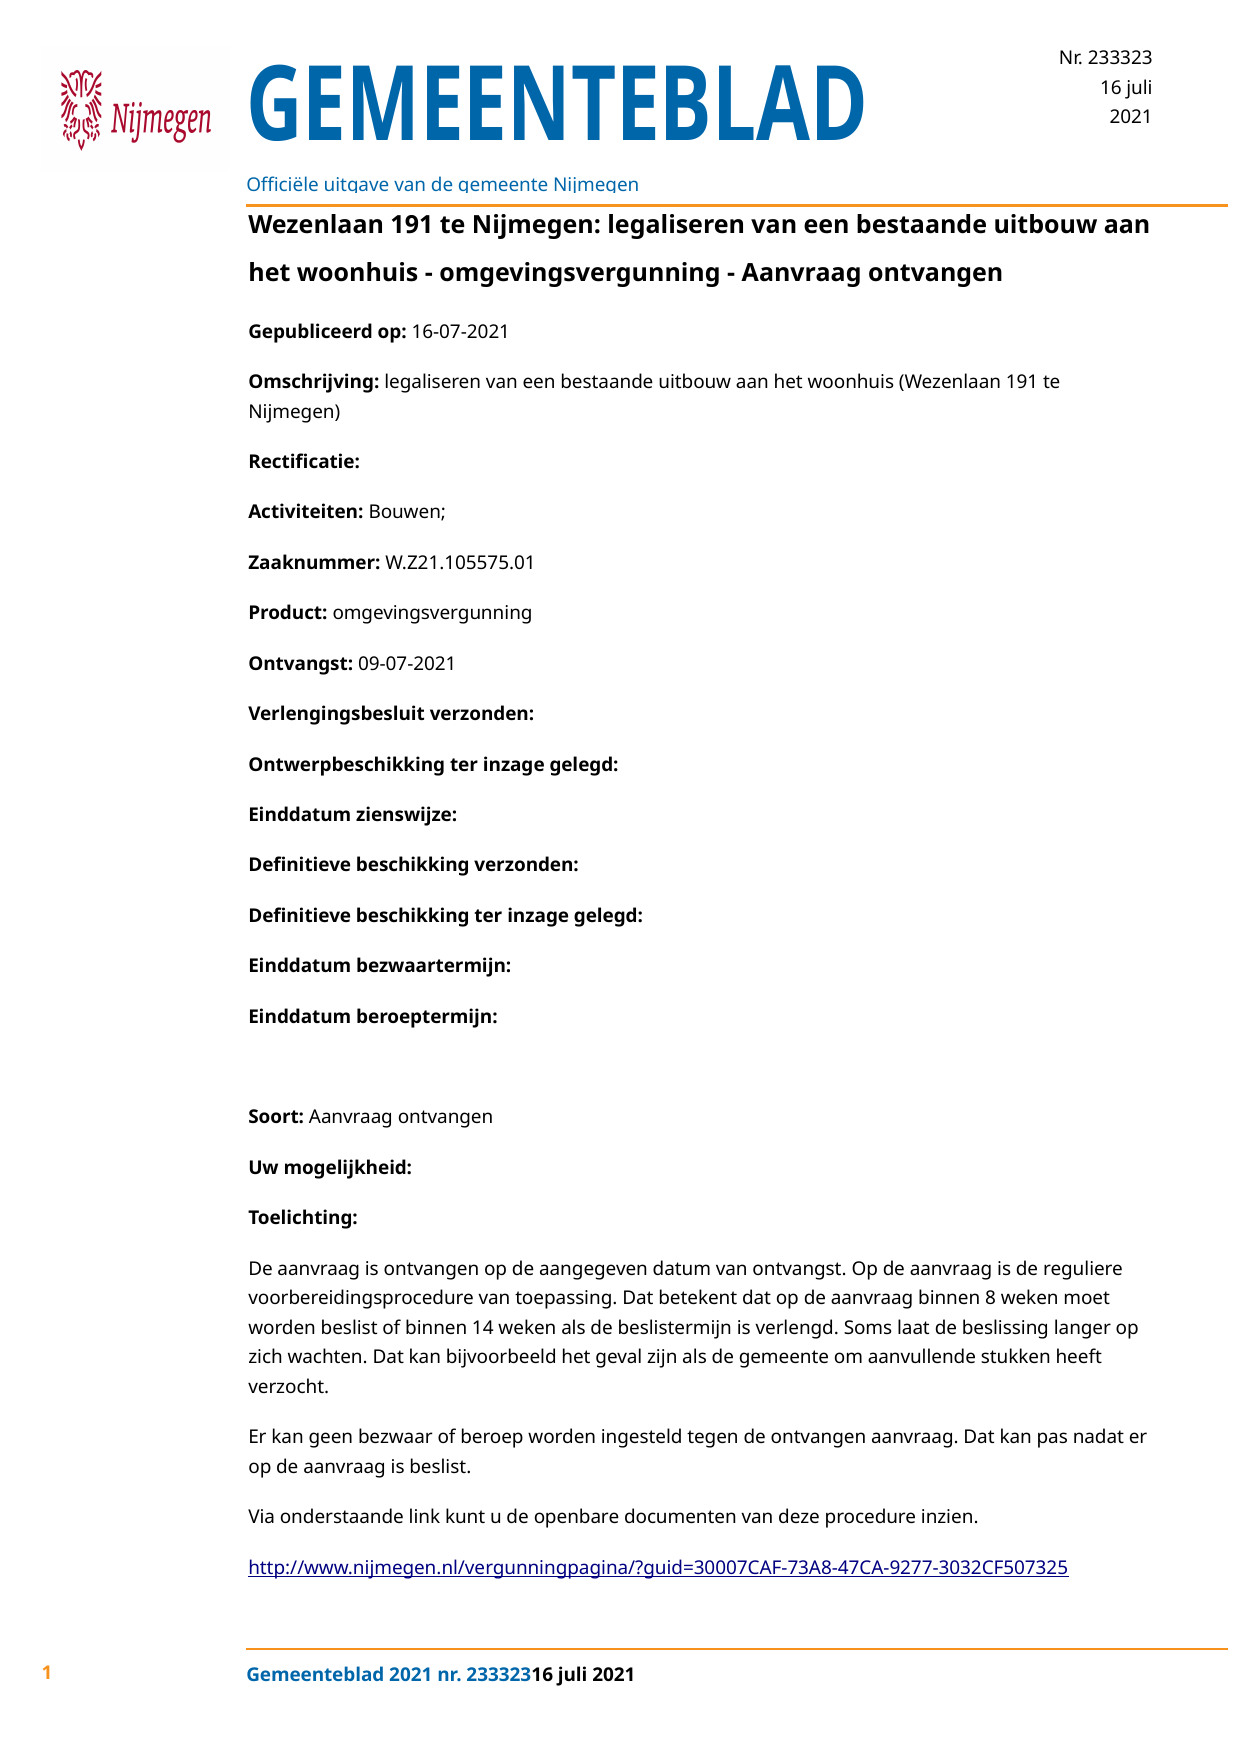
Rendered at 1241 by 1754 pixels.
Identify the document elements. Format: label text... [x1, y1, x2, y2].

text Einddatum bezwaartermijn: [248, 952, 1152, 978]
text Soort: Aanvraag ontvangen [248, 1104, 1152, 1129]
text Er kan geen bezwaar of beroep worden ingesteld tegen de ontvangen aanvraag. Dat kan pas nadat er op de aanvraag is beslist. [248, 1424, 1152, 1479]
text Einddatum zienswijze: [248, 801, 1152, 827]
text Wezenlaan 191 te Nijmegen: legaliseren van een bestaande uitbouw aan het woonhuis - omgevingsvergunning - Aanvraag ontvangen [248, 207, 1152, 288]
text Rectificatie: [248, 448, 1152, 474]
text Einddatum beroeptermijn: [248, 1003, 1152, 1029]
text De aanvraag is ontvangen op de aangegeven datum van ontvangst. Op de aanvraag is de reguliere voorbereidingsprocedure van toepassing. Dat betekent dat op de aanvraag binnen 8 weken moet worden beslist of binnen 14 weken als de beslistermijn is verlengd. Soms laat de beslissing langer op zich wachten. Dat kan bijvoorbeeld het geval zijn als de gemeente om aanvullende stukken heeft verzocht. [248, 1255, 1152, 1399]
text Gepubliceerd op: 16-07-2021 [248, 318, 1152, 344]
text Omschrijving: legaliseren van een bestaande uitbouw aan het woonhuis (Wezenlaan 191 te Nijmegen) [248, 368, 1152, 424]
text Product: omgevingsvergunning [248, 599, 1152, 625]
text Verlengingsbesluit verzonden: [248, 700, 1152, 726]
text Activiteiten: Bouwen; [248, 499, 1152, 524]
picture [41, 47, 231, 172]
text Toelichting: [248, 1204, 1152, 1230]
text Definitieve beschikking verzonden: [248, 852, 1152, 877]
text Ontwerpbeschikking ter inzage gelegd: [248, 751, 1152, 777]
text Definitieve beschikking ter inzage gelegd: [248, 902, 1152, 928]
text Zaaknummer: W.Z21.105575.01 [248, 549, 1152, 575]
text http://www.nijmegen.nl/vergunningpagina/?guid=30007CAF-73A8-47CA-9277-3032CF507325 [248, 1554, 1152, 1580]
text Ontvangst: 09-07-2021 [248, 650, 1152, 676]
text Uw mogelijkheid: [248, 1154, 1152, 1180]
text Via onderstaande link kunt u de openbare documenten van deze procedure inzien. [248, 1504, 1152, 1529]
